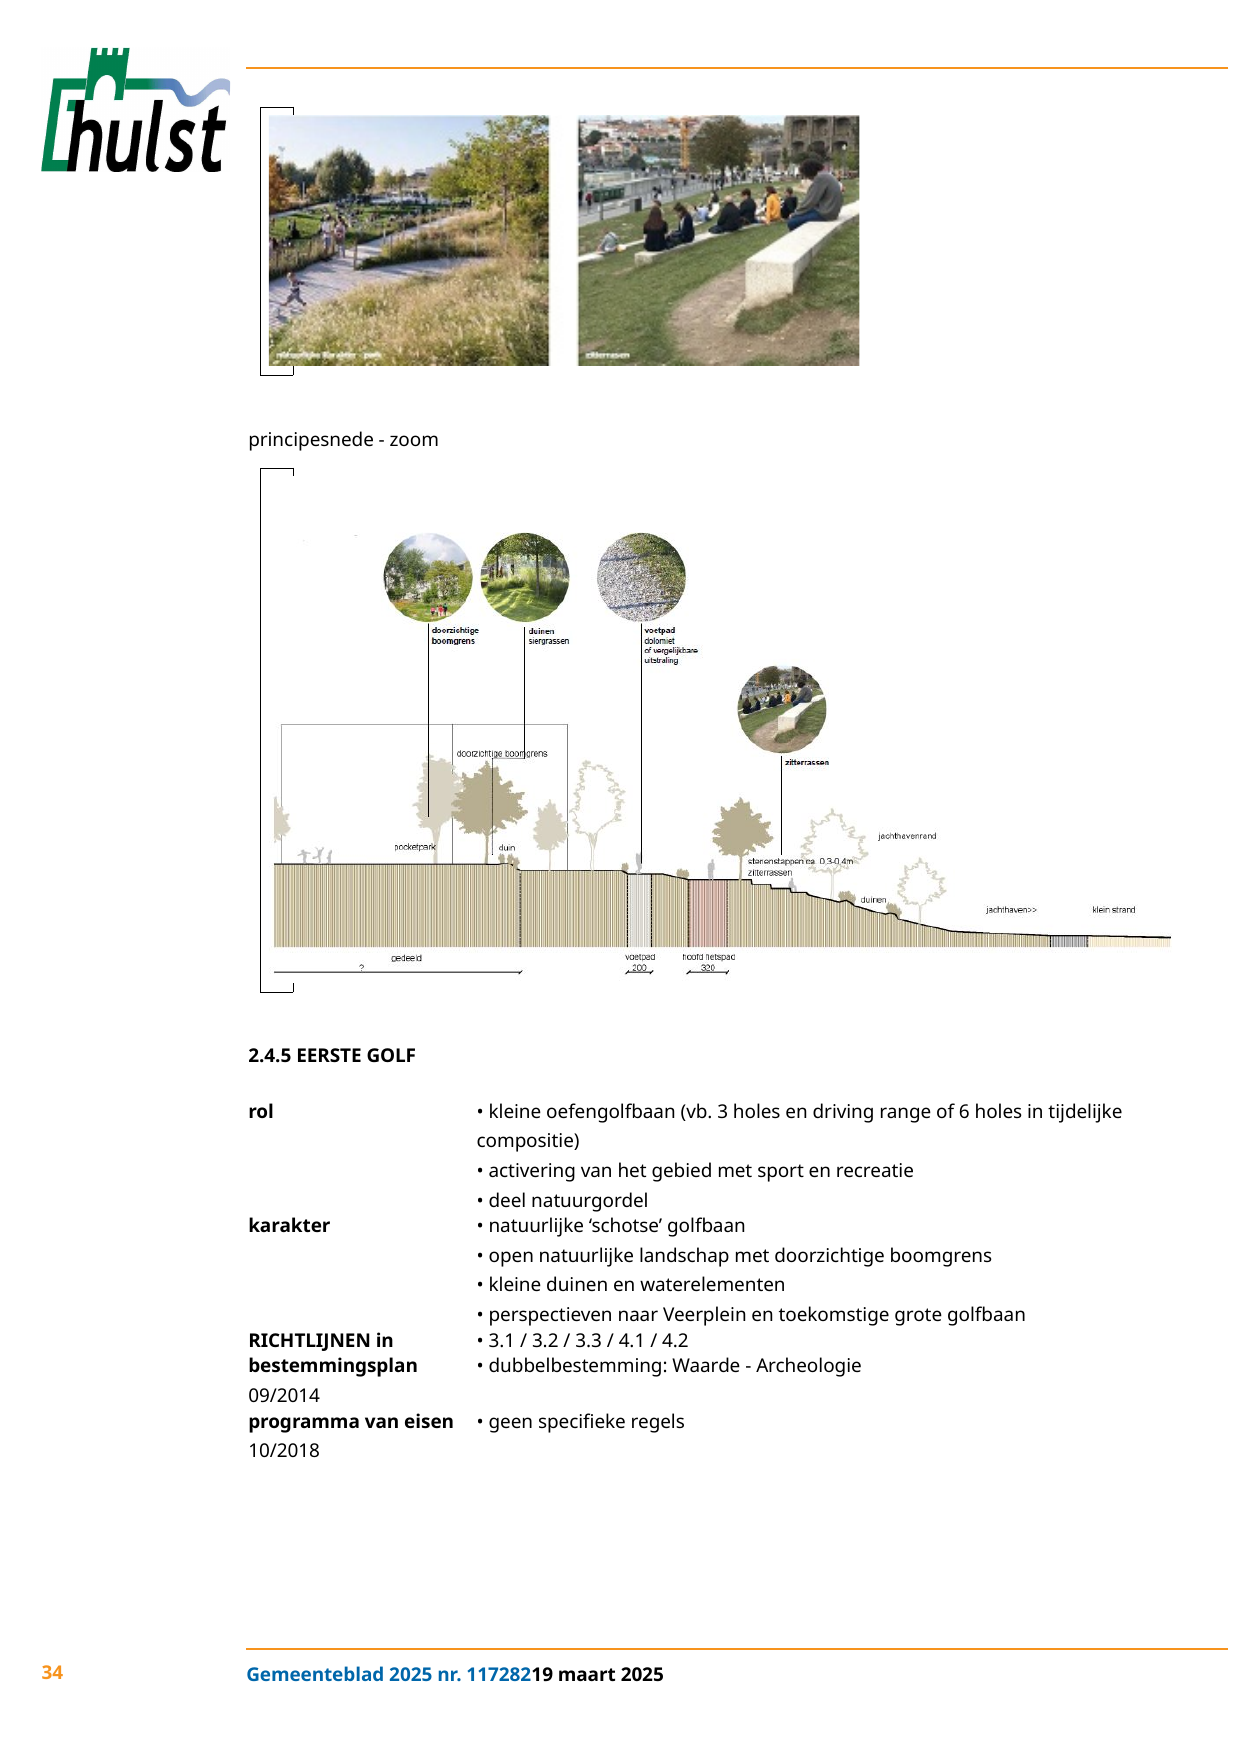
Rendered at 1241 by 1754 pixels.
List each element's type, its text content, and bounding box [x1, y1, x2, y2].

table_cell • natuurlijke ‘schotse’ golfbaan • open natuurlijke landschap met doorzichtige boomgrens • kleine duinen en waterelementen • perspectieven naar Veerplein en toekomstige grote golfbaan [476, 1213, 1152, 1327]
picture [268, 476, 1173, 983]
table_cell bestemmingsplan 09/2014 [248, 1353, 476, 1408]
picture [268, 115, 860, 366]
text 2.4.5 EERSTE GOLF [248, 1043, 1152, 1068]
table_cell • geen specifieke regels [476, 1408, 1152, 1463]
table_header rol [248, 1098, 476, 1212]
picture [41, 47, 231, 172]
table_cell karakter [248, 1213, 476, 1327]
table_cell RICHTLIJNEN in [248, 1327, 476, 1353]
table_cell • dubbelbestemming: Waarde - Archeologie [476, 1353, 1152, 1408]
text principesnede - zoom [248, 426, 1152, 452]
table_header • kleine oefengolfbaan (vb. 3 holes en driving range of 6 holes in tijdelijke compositie) • activering van het gebied met sport en recreatie • deel natuurgordel [476, 1098, 1152, 1212]
table_cell programma van eisen 10/2018 [248, 1408, 476, 1463]
table_cell • 3.1 / 3.2 / 3.3 / 4.1 / 4.2 [476, 1327, 1152, 1353]
